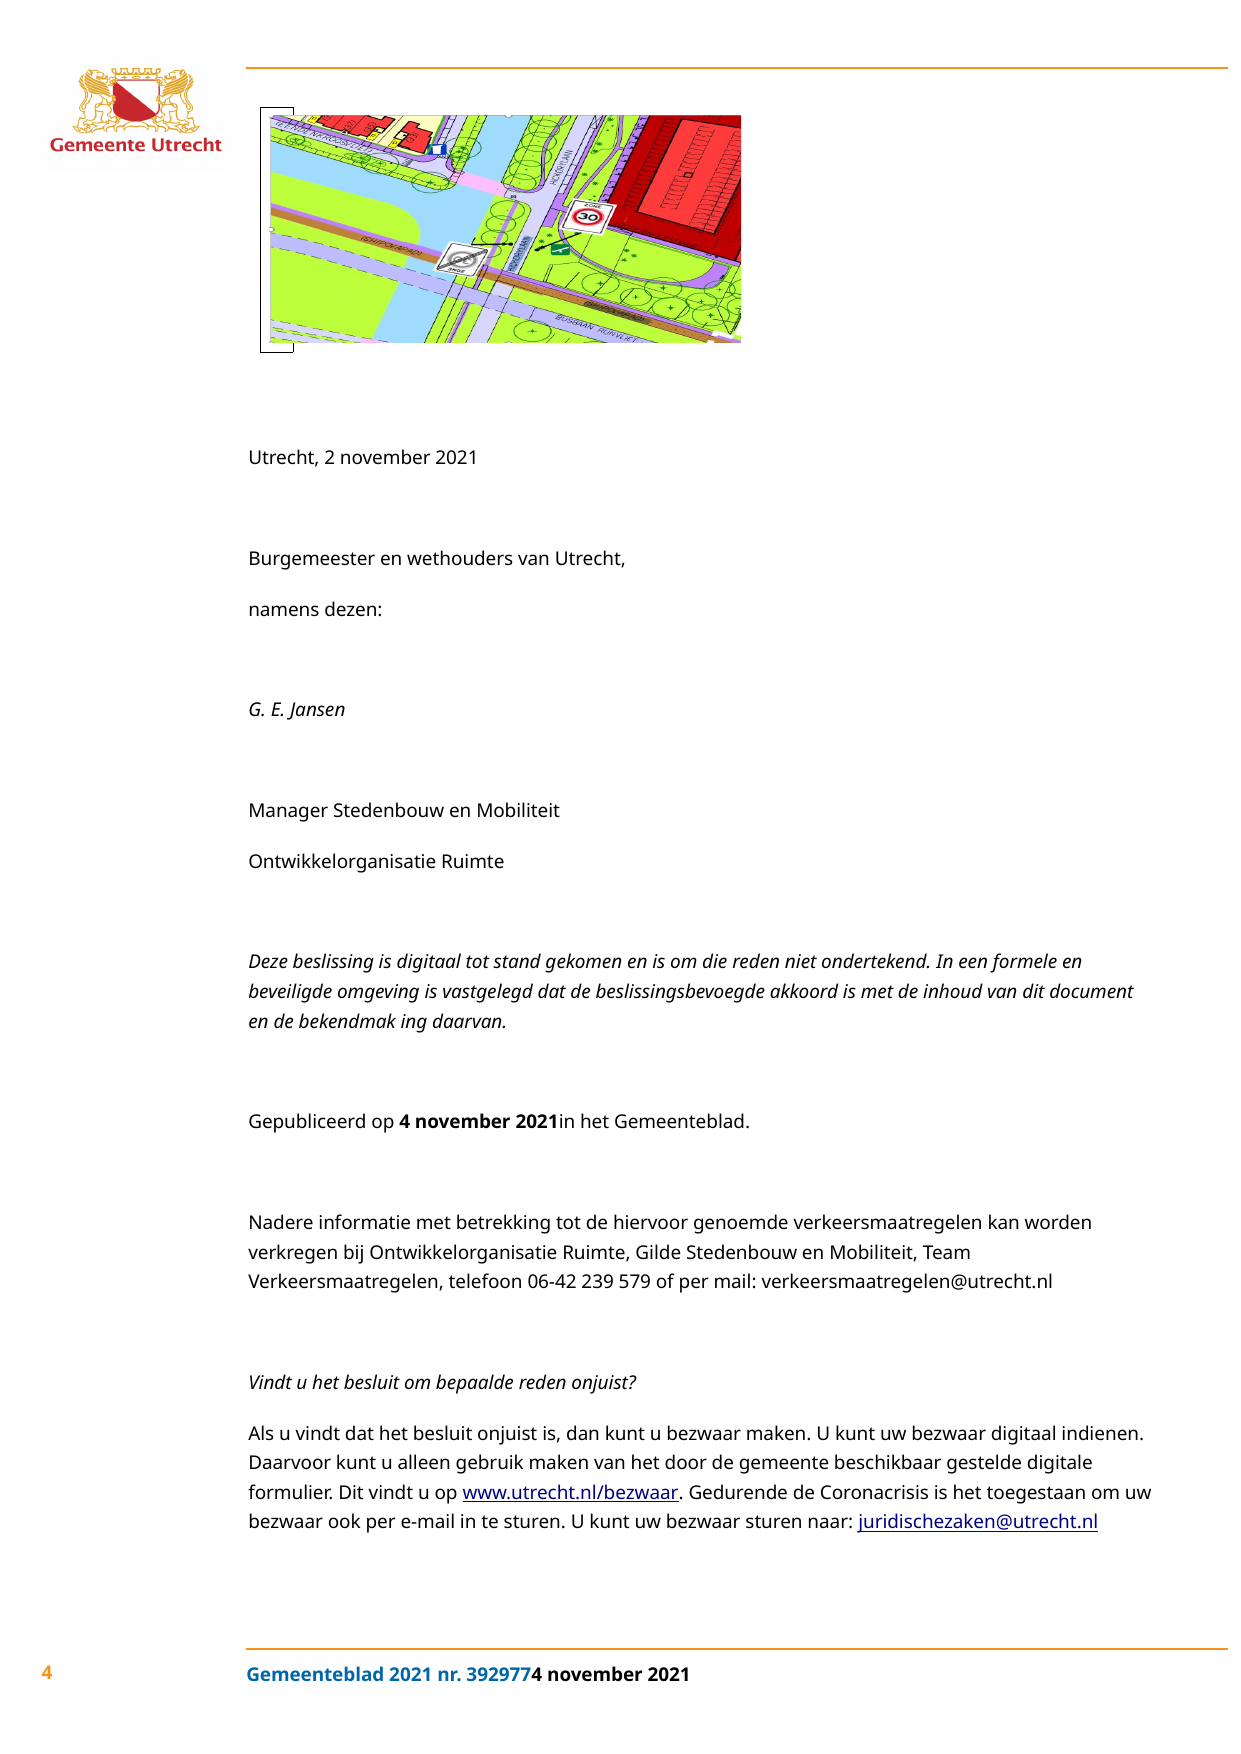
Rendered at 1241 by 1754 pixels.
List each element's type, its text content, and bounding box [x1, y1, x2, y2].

text Utrecht, 2 november 2021 [248, 444, 1152, 470]
text Ontwikkelorganisatie Ruimte [248, 848, 1152, 874]
text Burgemeester en wethouders van Utrecht, [248, 545, 1152, 571]
picture [268, 115, 742, 343]
text Vindt u het besluit om bepaalde reden onjuist? [248, 1369, 1152, 1395]
text Deze beslissing is digitaal tot stand gekomen en is om die reden niet ondertekend. In een formele en beveiligde omgeving is vastgelegd dat de beslissingsbevoegde akkoord is met de inhoud van dit document en de bekendmak ing daarvan. [248, 949, 1152, 1034]
text Als u vindt dat het besluit onjuist is, dan kunt u bezwaar maken. U kunt uw bezwaar digitaal indienen. Daarvoor kunt u alleen gebruik maken van het door de gemeente beschikbaar gestelde digitale formulier. Dit vindt u op www.utrecht.nl/bezwaar. Gedurende de Coronacrisis is het toegestaan om uw bezwaar ook per e-mail in te sturen. U kunt uw bezwaar sturen naar: juridischezaken@utrecht.nl [248, 1420, 1152, 1534]
text Gepubliceerd op 4 november 2021in het Gemeenteblad. [248, 1109, 1152, 1134]
text Nadere informatie met betrekking tot de hiervoor genoemde verkeersmaatregelen kan worden verkregen bij Ontwikkelorganisatie Ruimte, Gilde Stedenbouw en Mobiliteit, Team Verkeersmaatregelen, telefoon 06-42 239 579 of per mail: verkeersmaatregelen@utrecht.nl [248, 1209, 1152, 1294]
picture [41, 47, 231, 172]
text G. E. Jansen [248, 697, 1152, 722]
text namens dezen: [248, 596, 1152, 622]
text Manager Stedenbouw en Mobiliteit [248, 797, 1152, 823]
